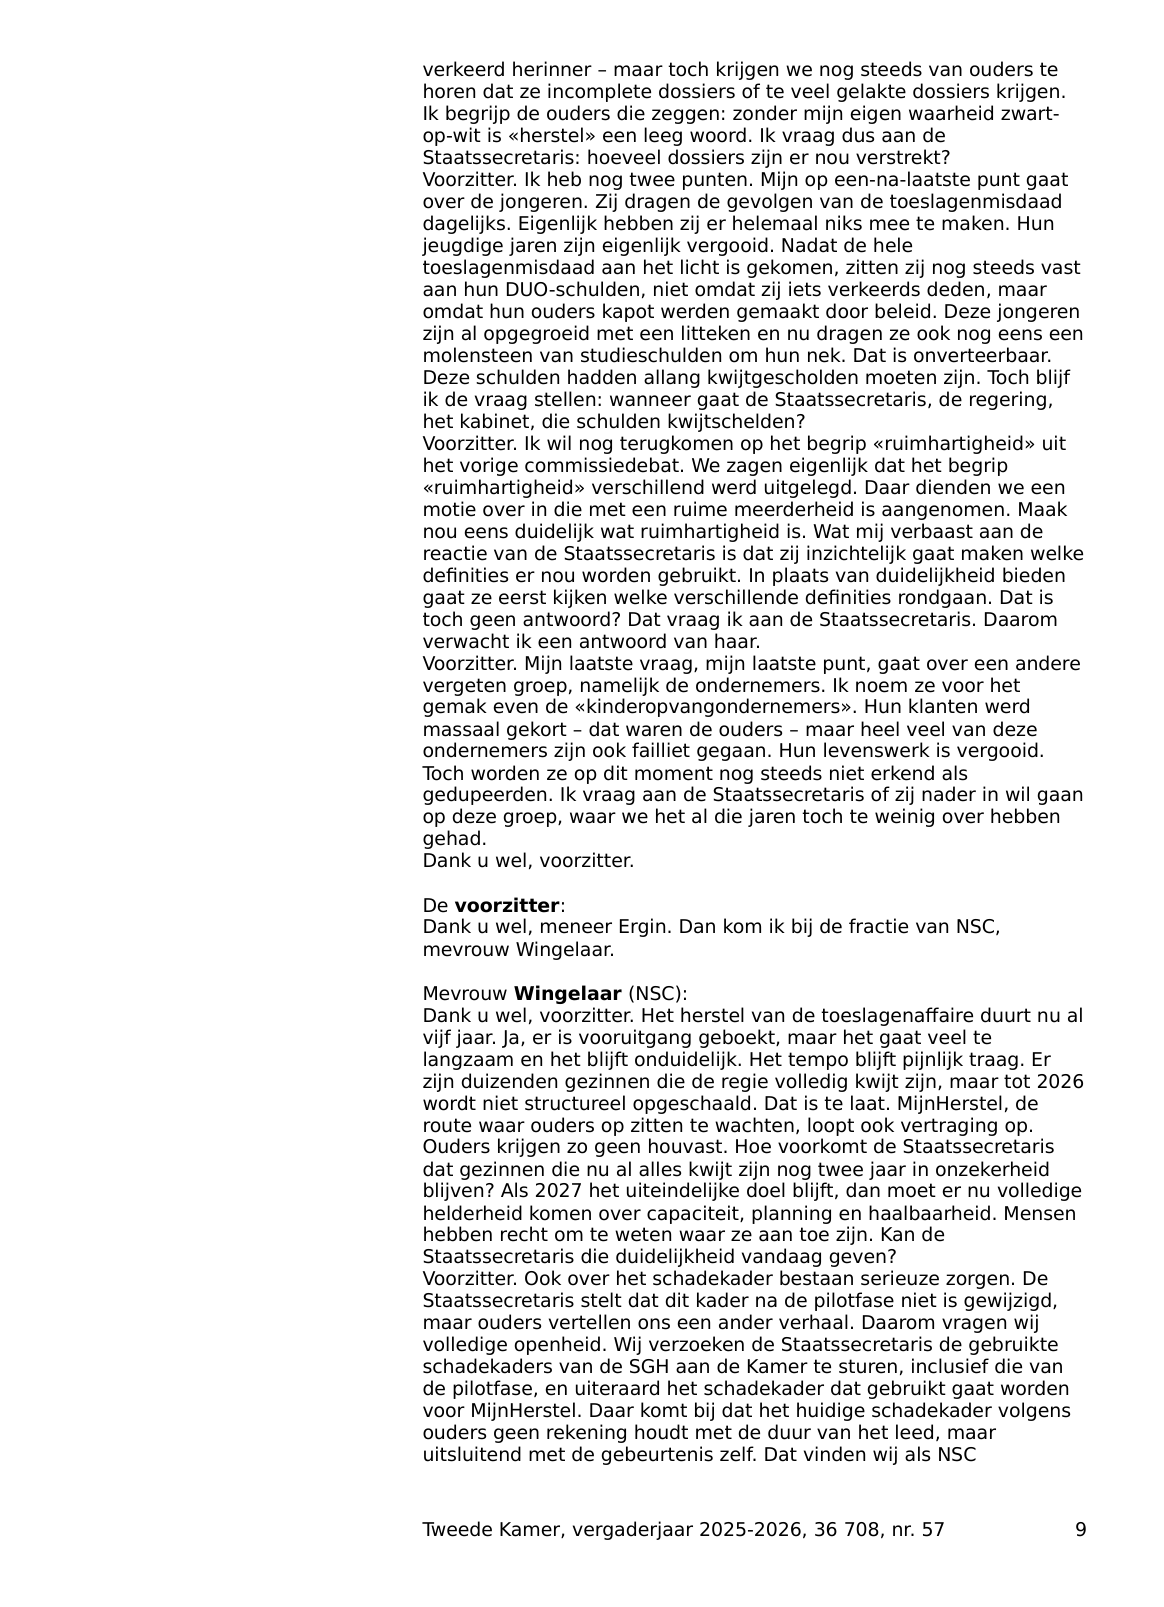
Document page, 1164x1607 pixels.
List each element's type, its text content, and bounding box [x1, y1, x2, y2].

text verkeerd herinner – maar toch krijgen we nog steeds van ouders te horen dat ze incomplete dossiers of te veel gelakte dossiers krijgen. Ik begrijp de ouders die zeggen: zonder mijn eigen waarheid zwart-op-wit is «herstel» een leeg woord. Ik vraag dus aan de Staatssecretaris: hoeveel dossiers zijn er nou verstrekt? [422, 59, 1087, 169]
text De voorzitter: [422, 894, 1087, 916]
text Dank u wel, voorzitter. Het herstel van de toeslagenaffaire duurt nu al vijf jaar. Ja, er is vooruitgang geboekt, maar het gaat veel te langzaam en het blijft onduidelijk. Het tempo blijft pijnlijk traag. Er zijn duizenden gezinnen die de regie volledig kwijt zijn, maar tot 2026 wordt niet structureel opgeschaald. Dat is te laat. MijnHerstel, de route waar ouders op zitten te wachten, loopt ook vertraging op. Ouders krijgen zo geen houvast. Hoe voorkomt de Staatssecretaris dat gezinnen die nu al alles kwijt zijn nog twee jaar in onzekerheid blijven? Als 2027 het uiteindelijke doel blijft, dan moet er nu volledige helderheid komen over capaciteit, planning en haalbaarheid. Mensen hebben recht om te weten waar ze aan toe zijn. Kan de Staatssecretaris die duidelijkheid vandaag geven? [422, 1004, 1087, 1268]
text Dank u wel, voorzitter. [422, 850, 1087, 872]
text Voorzitter. Ik heb nog twee punten. Mijn op een-na-laatste punt gaat over de jongeren. Zij dragen de gevolgen van de toeslagenmisdaad dagelijks. Eigenlijk hebben zij er helemaal niks mee te maken. Hun jeugdige jaren zijn eigenlijk vergooid. Nadat de hele toeslagenmisdaad aan het licht is gekomen, zitten zij nog steeds vast aan hun DUO-schulden, niet omdat zij iets verkeerds deden, maar omdat hun ouders kapot werden gemaakt door beleid. Deze jongeren zijn al opgegroeid met een litteken en nu dragen ze ook nog eens een molensteen van studieschulden om hun nek. Dat is onverteerbaar. Deze schulden hadden allang kwijtgescholden moeten zijn. Toch blijf ik de vraag stellen: wanneer gaat de Staatssecretaris, de regering, het kabinet, die schulden kwijtschelden? [422, 169, 1087, 433]
text Dank u wel, meneer Ergin. Dan kom ik bij de fractie van NSC, mevrouw Wingelaar. [422, 916, 1087, 960]
text Voorzitter. Ik wil nog terugkomen op het begrip «ruimhartigheid» uit het vorige commissiedebat. We zagen eigenlijk dat het begrip «ruimhartigheid» verschillend werd uitgelegd. Daar dienden we een motie over in die met een ruime meerderheid is aangenomen. Maak nou eens duidelijk wat ruimhartigheid is. Wat mij verbaast aan de reactie van de Staatssecretaris is dat zij inzichtelijk gaat maken welke definities er nou worden gebruikt. In plaats van duidelijkheid bieden gaat ze eerst kijken welke verschillende definities rondgaan. Dat is toch geen antwoord? Dat vraag ik aan de Staatssecretaris. Daarom verwacht ik een antwoord van haar. [422, 433, 1087, 652]
text Voorzitter. Ook over het schadekader bestaan serieuze zorgen. De Staatssecretaris stelt dat dit kader na de pilotfase niet is gewijzigd, maar ouders vertellen ons een ander verhaal. Daarom vragen wij volledige openheid. Wij verzoeken de Staatssecretaris de gebruikte schadekaders van de SGH aan de Kamer te sturen, inclusief die van de pilotfase, en uiteraard het schadekader dat gebruikt gaat worden voor MijnHerstel. Daar komt bij dat het huidige schadekader volgens ouders geen rekening houdt met de duur van het leed, maar uitsluitend met de gebeurtenis zelf. Dat vinden wij als NSC [422, 1268, 1087, 1466]
text Voorzitter. Mijn laatste vraag, mijn laatste punt, gaat over een andere vergeten groep, namelijk de ondernemers. Ik noem ze voor het gemak even de «kinderopvangondernemers». Hun klanten werd massaal gekort – dat waren de ouders – maar heel veel van deze ondernemers zijn ook failliet gegaan. Hun levenswerk is vergooid. Toch worden ze op dit moment nog steeds niet erkend als gedupeerden. Ik vraag aan de Staatssecretaris of zij nader in wil gaan op deze groep, waar we het al die jaren toch te weinig over hebben gehad. [422, 652, 1087, 850]
text Mevrouw Wingelaar (NSC): [422, 983, 1087, 1004]
